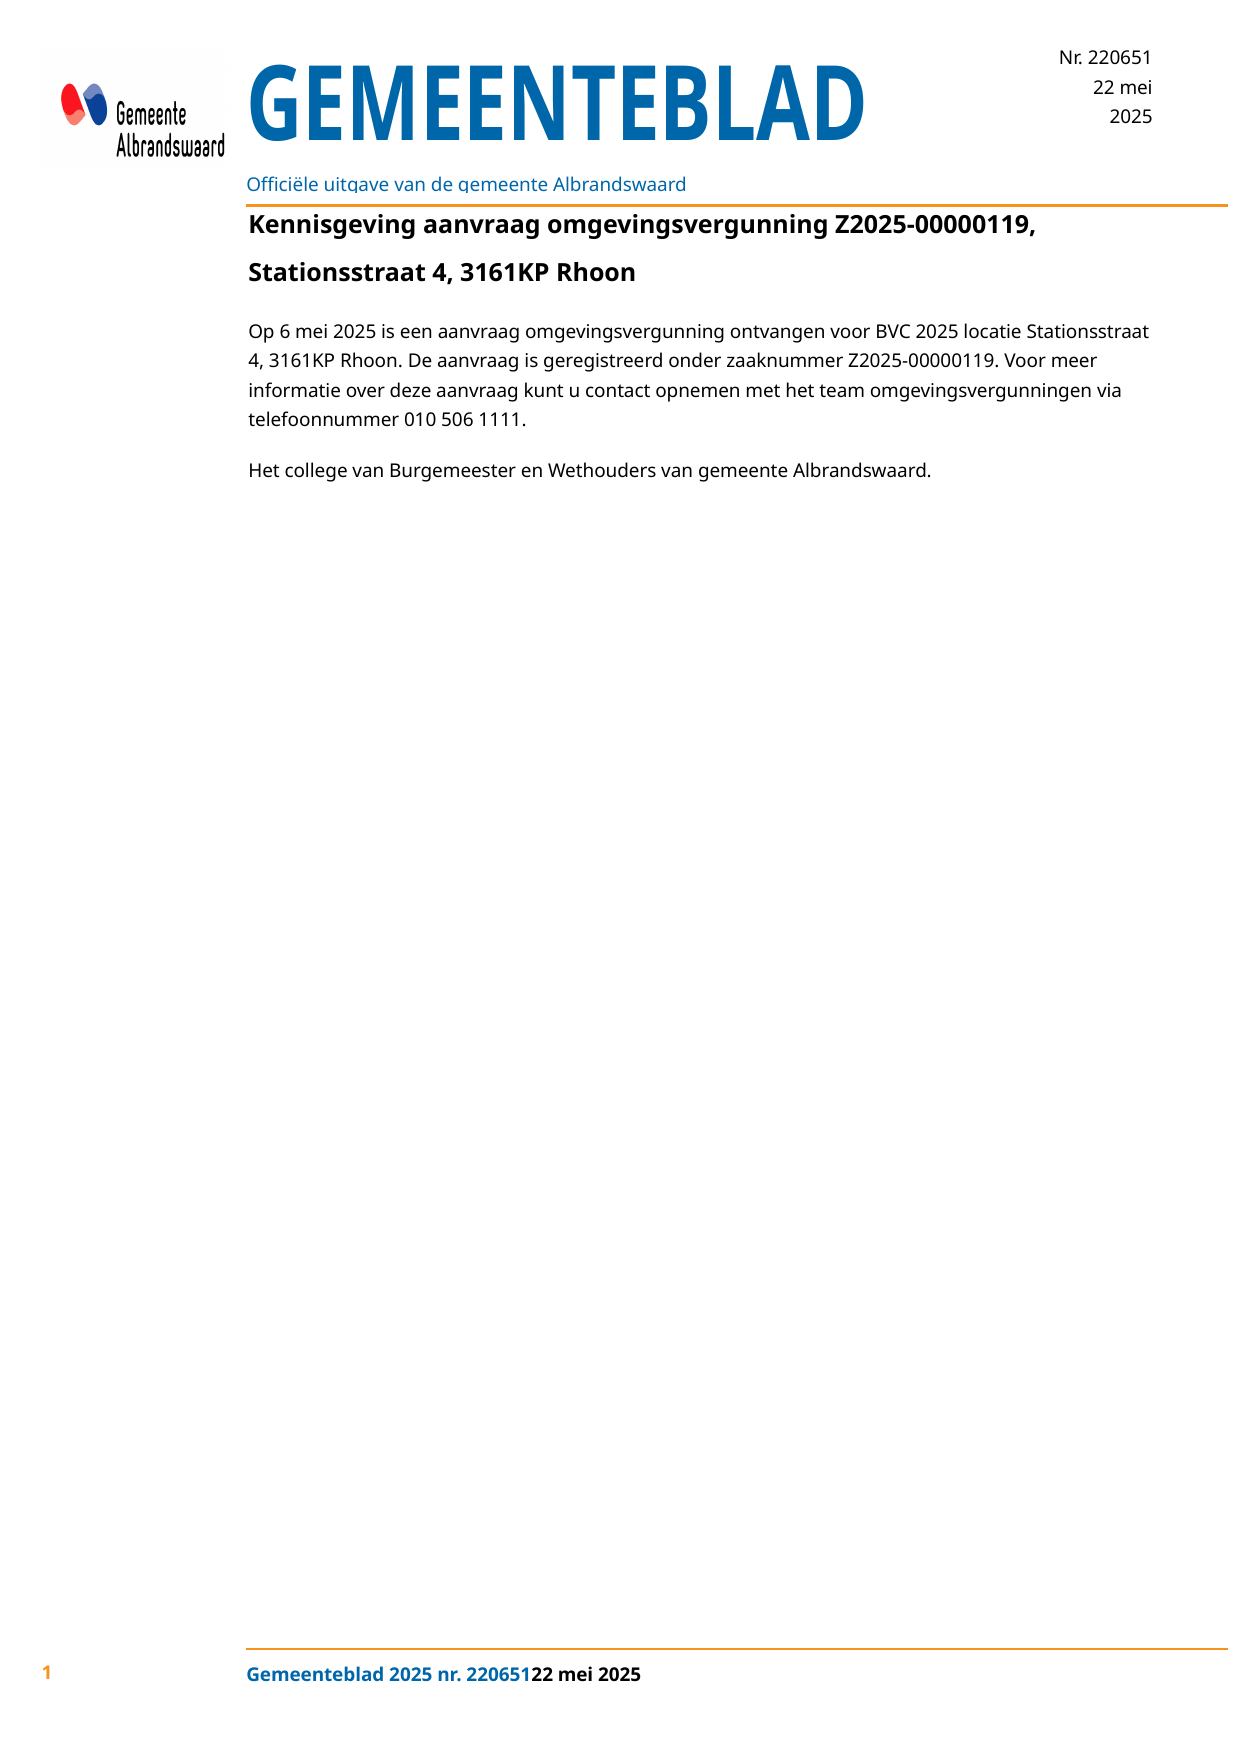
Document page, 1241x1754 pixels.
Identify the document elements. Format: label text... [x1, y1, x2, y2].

text Het college van Burgemeester en Wethouders van gemeente Albrandswaard. [248, 457, 1152, 483]
text Op 6 mei 2025 is een aanvraag omgevingsvergunning ontvangen voor BVC 2025 locatie Stationsstraat 4, 3161KP Rhoon. De aanvraag is geregistreerd onder zaaknummer Z2025-00000119. Voor meer informatie over deze aanvraag kunt u contact opnemen met het team omgevingsvergunningen via telefoonnummer 010 506 1111. [248, 318, 1152, 432]
picture [41, 47, 231, 172]
text Kennisgeving aanvraag omgevingsvergunning Z2025-00000119, Stationsstraat 4, 3161KP Rhoon [248, 207, 1152, 288]
